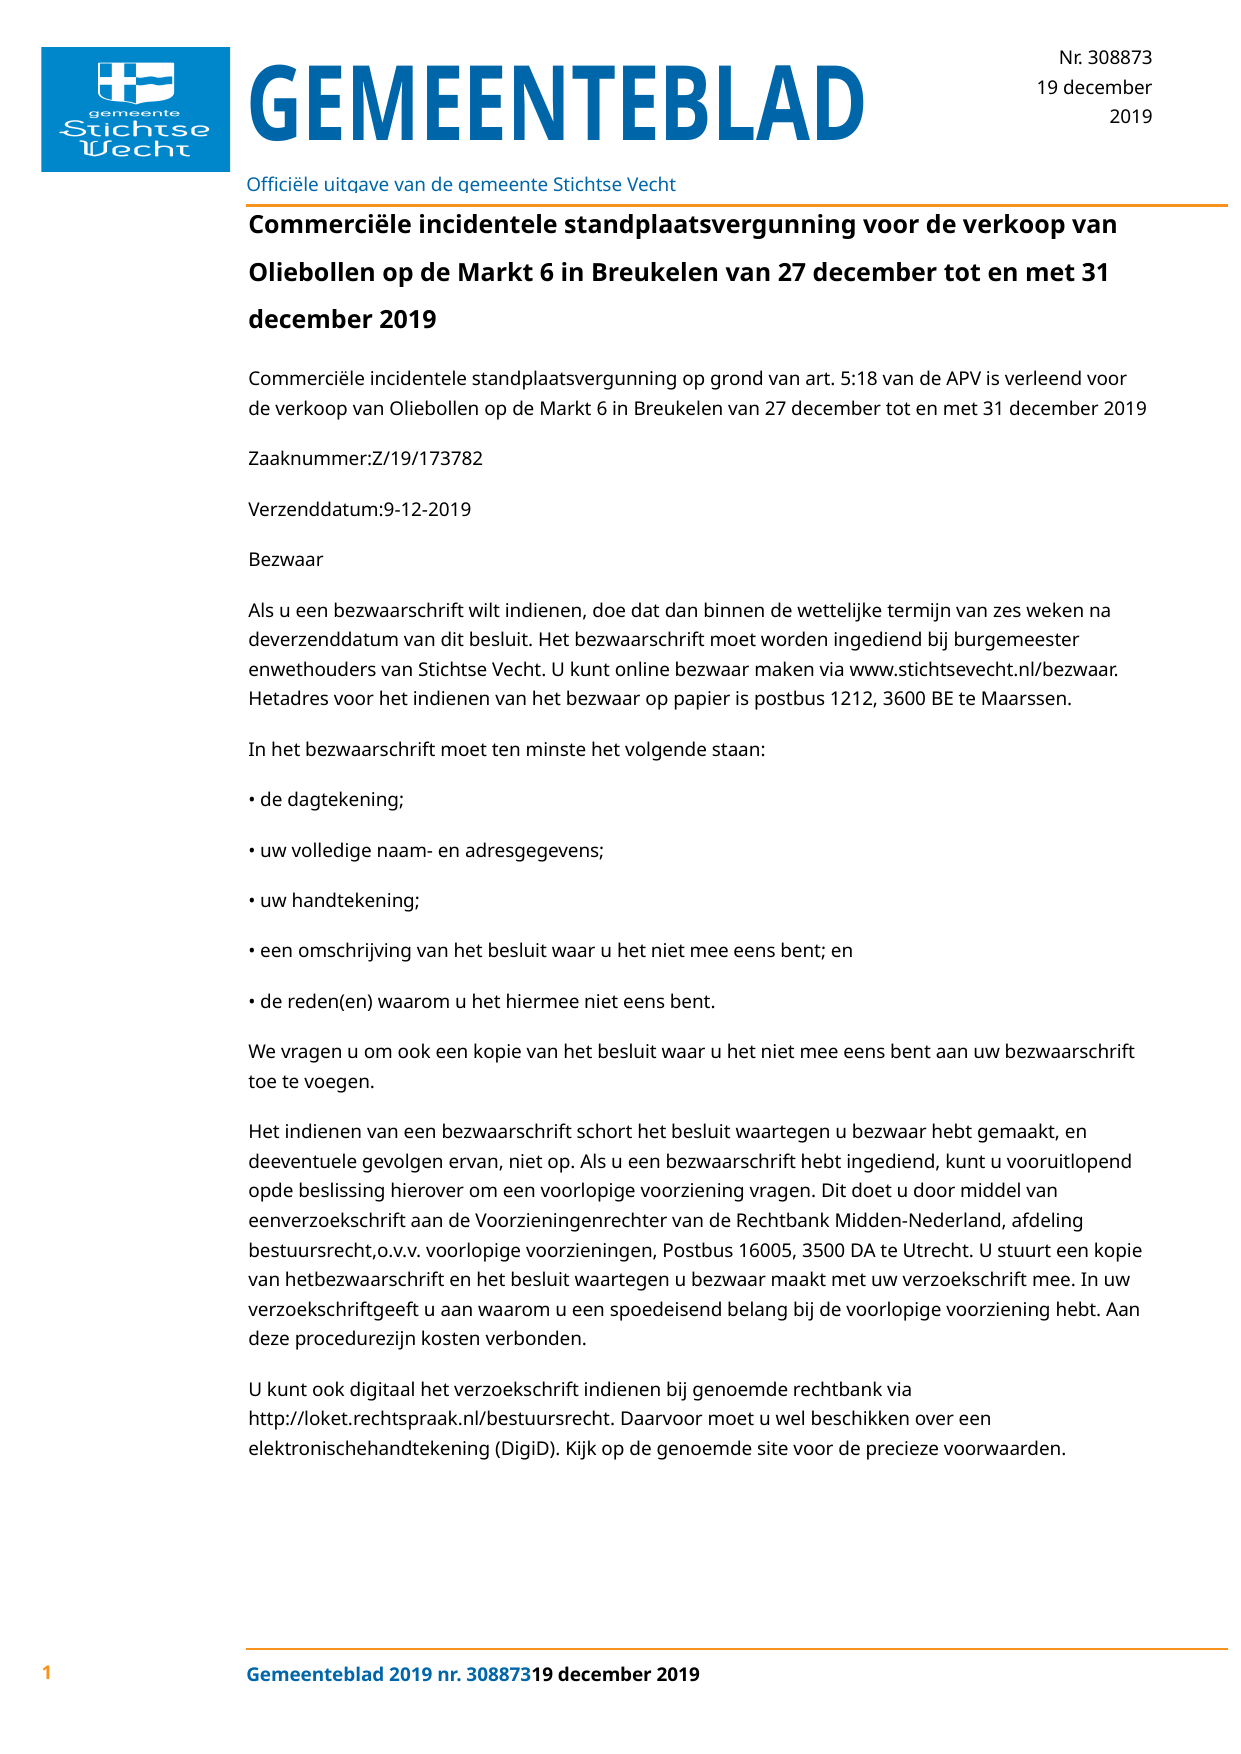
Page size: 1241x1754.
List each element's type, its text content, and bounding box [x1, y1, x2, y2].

text In het bezwaarschrift moet ten minste het volgende staan: [248, 736, 1152, 762]
text • de dagtekening; [248, 786, 1152, 812]
text Commerciële incidentele standplaatsvergunning voor de verkoop van Oliebollen op de Markt 6 in Breukelen van 27 december tot en met 31 december 2019 [248, 207, 1152, 336]
text • een omschrijving van het besluit waar u het niet mee eens bent; en [248, 938, 1152, 963]
text Verzenddatum:9-12-2019 [248, 496, 1152, 522]
text Commerciële incidentele standplaatsvergunning op grond van art. 5:18 van de APV is verleend voor de verkoop van Oliebollen op de Markt 6 in Breukelen van 27 december tot en met 31 december 2019 [248, 366, 1152, 421]
text Bezwaar [248, 546, 1152, 572]
text We vragen u om ook een kopie van het besluit waar u het niet mee eens bent aan uw bezwaarschrift toe te voegen. [248, 1038, 1152, 1094]
text U kunt ook digitaal het verzoekschrift indienen bij genoemde rechtbank via http://loket.rechtspraak.nl/bestuursrecht. Daarvoor moet u wel beschikken over een elektronischehandtekening (DigiD). Kijk op de genoemde site voor de precieze voorwaarden. [248, 1376, 1152, 1461]
text • uw handtekening; [248, 887, 1152, 913]
text • uw volledige naam- en adresgegevens; [248, 837, 1152, 862]
text Het indienen van een bezwaarschrift schort het besluit waartegen u bezwaar hebt gemaakt, en deeventuele gevolgen ervan, niet op. Als u een bezwaarschrift hebt ingediend, kunt u vooruitlopend opde beslissing hierover om een voorlopige voorziening vragen. Dit doet u door middel van eenverzoekschrift aan de Voorzieningenrechter van de Rechtbank Midden-Nederland, afdeling bestuursrecht,o.v.v. voorlopige voorzieningen, Postbus 16005, 3500 DA te Utrecht. U stuurt een kopie van hetbezwaarschrift en het besluit waartegen u bezwaar maakt met uw verzoekschrift mee. In uw verzoekschriftgeeft u aan waarom u een spoedeisend belang bij de voorlopige voorziening hebt. Aan deze procedurezijn kosten verbonden. [248, 1118, 1152, 1351]
picture [99, 63, 135, 101]
picture [137, 63, 174, 103]
text • de reden(en) waarom u het hiermee niet eens bent. [248, 988, 1152, 1014]
text Zaaknummer:Z/19/173782 [248, 446, 1152, 471]
text Als u een bezwaarschrift wilt indienen, doe dat dan binnen de wettelijke termijn van zes weken na deverzenddatum van dit besluit. Het bezwaarschrift moet worden ingediend bij burgemeester enwethouders van Stichtse Vecht. U kunt online bezwaar maken via www.stichtsevecht.nl/bezwaar. Hetadres voor het indienen van het bezwaar op papier is postbus 1212, 3600 BE te Maarssen. [248, 597, 1152, 711]
